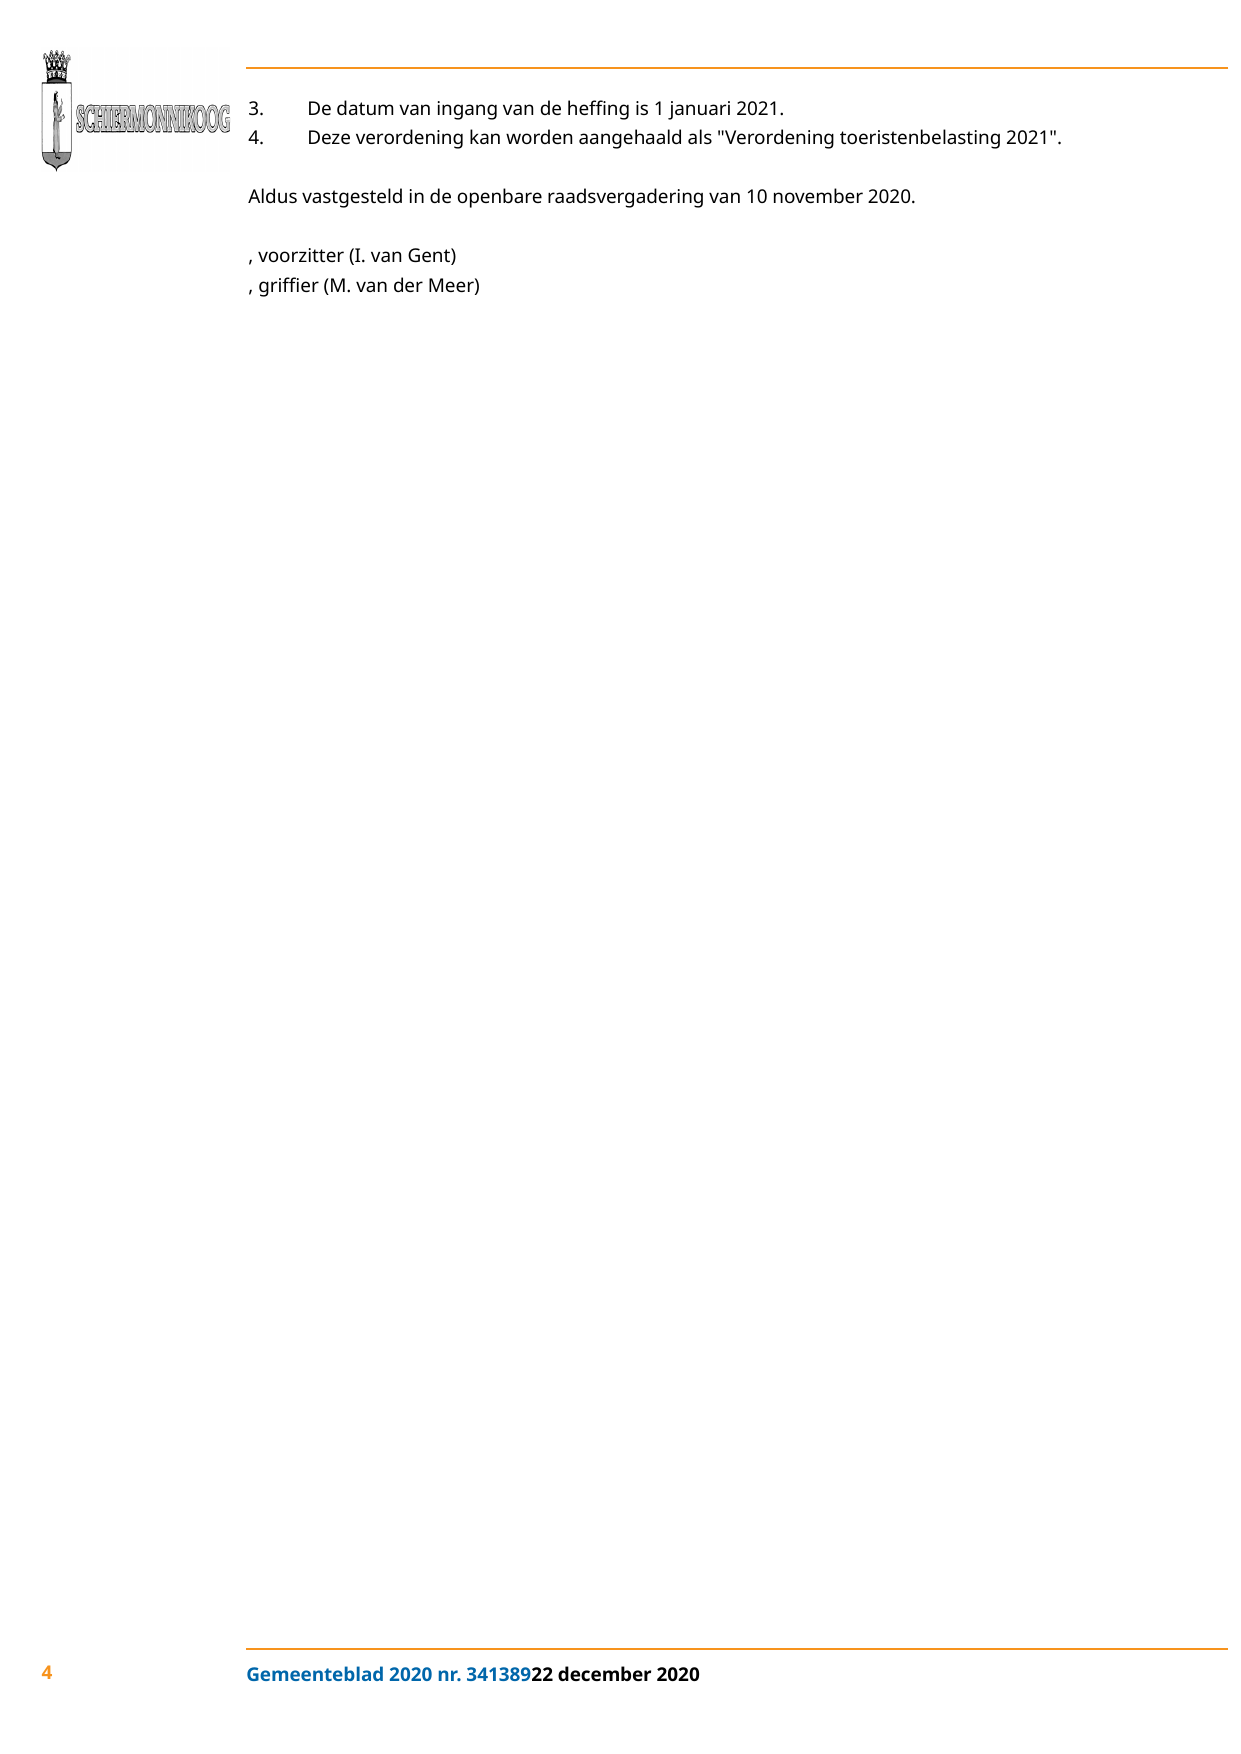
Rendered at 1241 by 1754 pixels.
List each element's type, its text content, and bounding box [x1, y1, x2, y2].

list Deze verordening kan worden aangehaald als "Verordening toeristenbe­lasting 2021". [248, 124, 1152, 150]
text Aldus vastgesteld in de openbare raadsvergadering van 10 november 2020. [248, 183, 1152, 209]
text , voorzitter (I. van Gent) [248, 243, 1152, 268]
list De datum van ingang van de heffing is 1 januari 2021. [248, 95, 1152, 121]
text , griffier (M. van der Meer) [248, 272, 1152, 298]
picture [41, 47, 231, 172]
